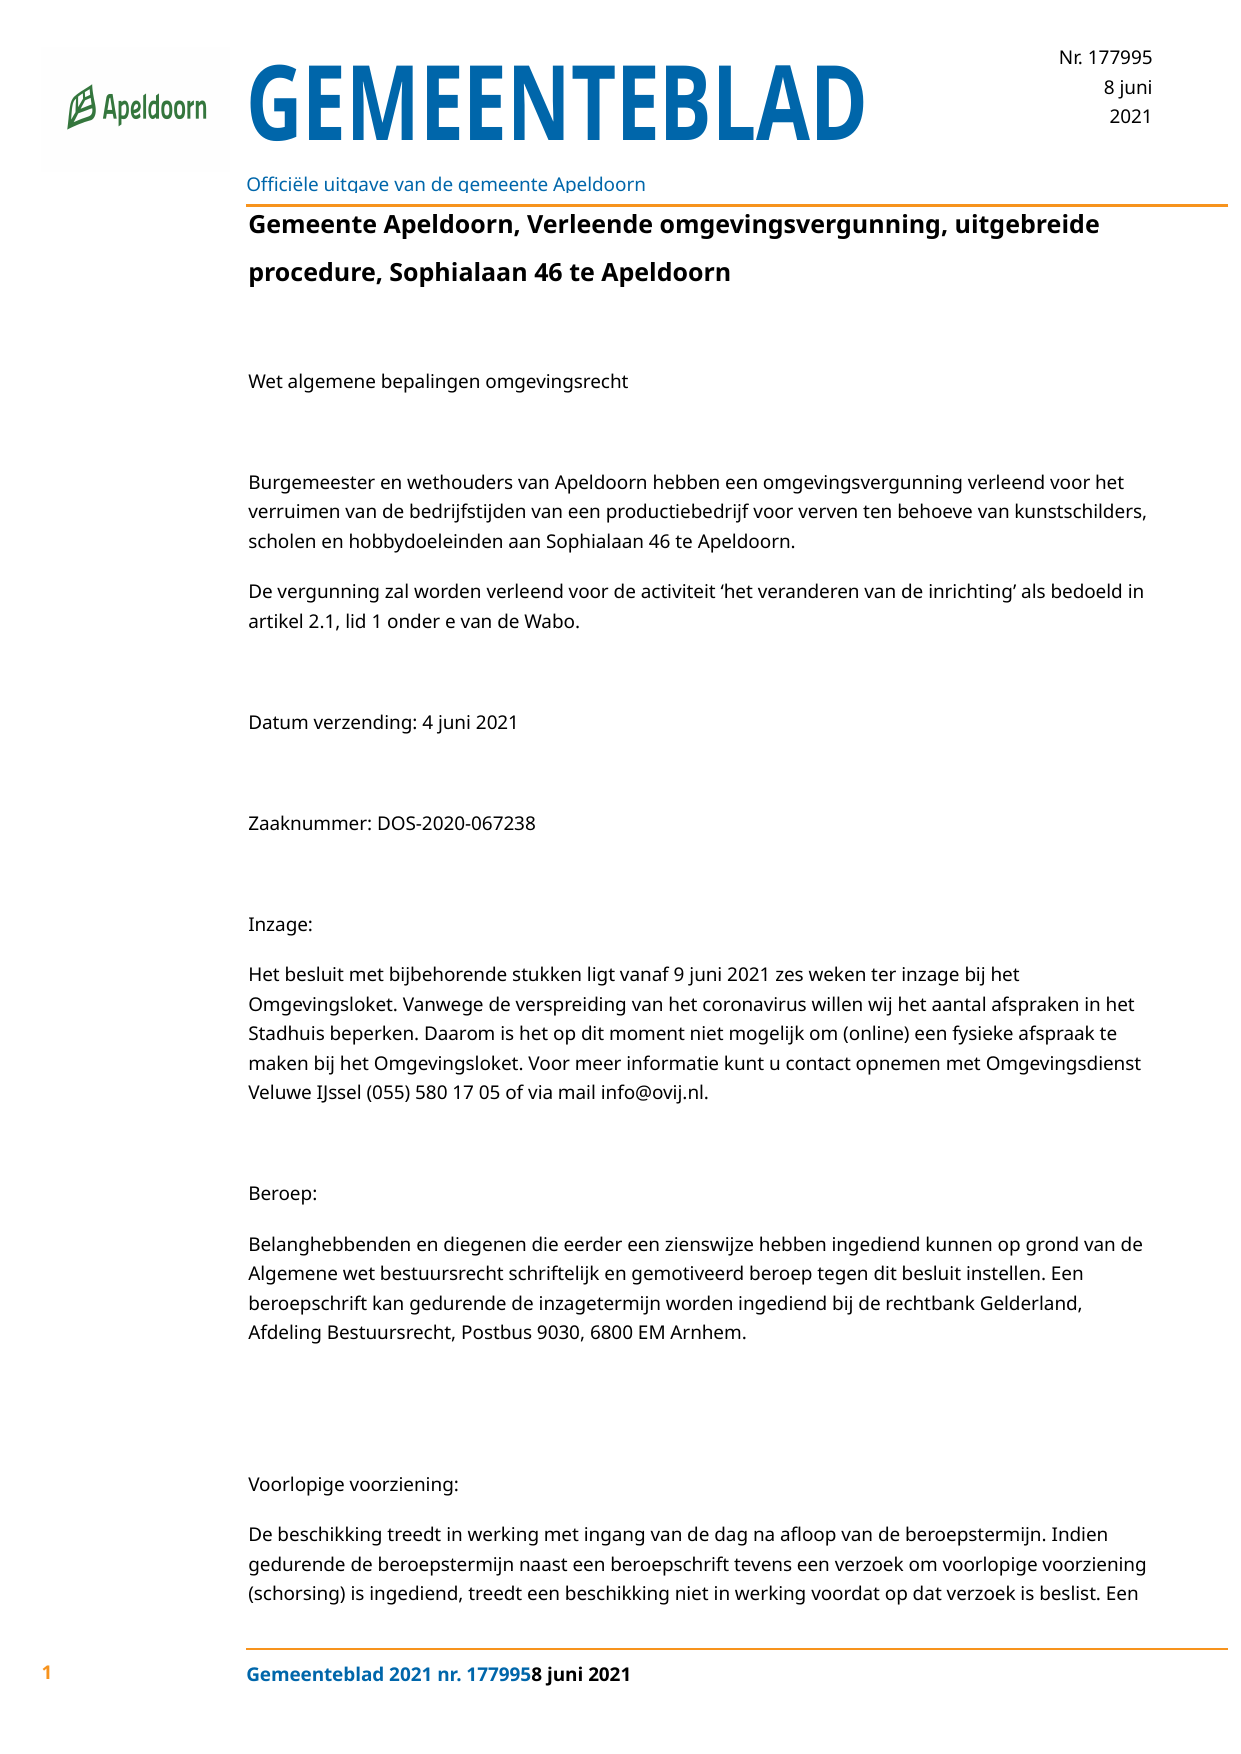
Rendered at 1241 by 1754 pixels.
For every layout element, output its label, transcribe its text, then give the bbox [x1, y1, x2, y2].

text Zaaknummer: DOS-2020-067238 [248, 810, 1152, 836]
text De beschikking treedt in werking met ingang van de dag na afloop van de beroepstermijn. Indien gedurende de beroepstermijn naast een beroepschrift tevens een verzoek om voorlopige voorziening (schorsing) is ingediend, treedt een beschikking niet in werking voordat op dat verzoek is beslist. Een [248, 1521, 1152, 1606]
text Het besluit met bijbehorende stukken ligt vanaf 9 juni 2021 zes weken ter inzage bij het Omgevingsloket. Vanwege de verspreiding van het coronavirus willen wij het aantal afspraken in het Stadhuis beperken. Daarom is het op dit moment niet mogelijk om (online) een fysieke afspraak te maken bij het Omgevingsloket. Voor meer informatie kunt u contact opnemen met Omgevingsdienst Veluwe IJssel (055) 580 17 05 of via mail info@ovij.nl. [248, 961, 1152, 1105]
text Beroep: [248, 1180, 1152, 1206]
text Belanghebbenden en diegenen die eerder een zienswijze hebben ingediend kunnen op grond van de Algemene wet bestuursrecht schriftelijk en gemotiveerd beroep tegen dit besluit instellen. Een beroepschrift kan gedurende de inzagetermijn worden ingediend bij de rechtbank Gelderland, Afdeling Bestuursrecht, Postbus 9030, 6800 EM Arnhem. [248, 1231, 1152, 1345]
text Burgemeester en wethouders van Apeldoorn hebben een omgevingsvergunning verleend voor het verruimen van de bedrijfstijden van een productiebedrijf voor verven ten behoeve van kunstschilders, scholen en hobbydoeleinden aan Sophialaan 46 te Apeldoorn. [248, 469, 1152, 554]
text Datum verzending: 4 juni 2021 [248, 709, 1152, 735]
text De vergunning zal worden verleend voor de activiteit ‘het veranderen van de inrichting’ als bedoeld in artikel 2.1, lid 1 onder e van de Wabo. [248, 579, 1152, 634]
text Inzage: [248, 911, 1152, 937]
picture [41, 47, 231, 172]
text Wet algemene bepalingen omgevingsrecht [248, 368, 1152, 394]
text Gemeente Apeldoorn, Verleende omgevingsvergunning, uitgebreide procedure, Sophialaan 46 te Apeldoorn [248, 207, 1152, 288]
text Voorlopige voorziening: [248, 1471, 1152, 1497]
